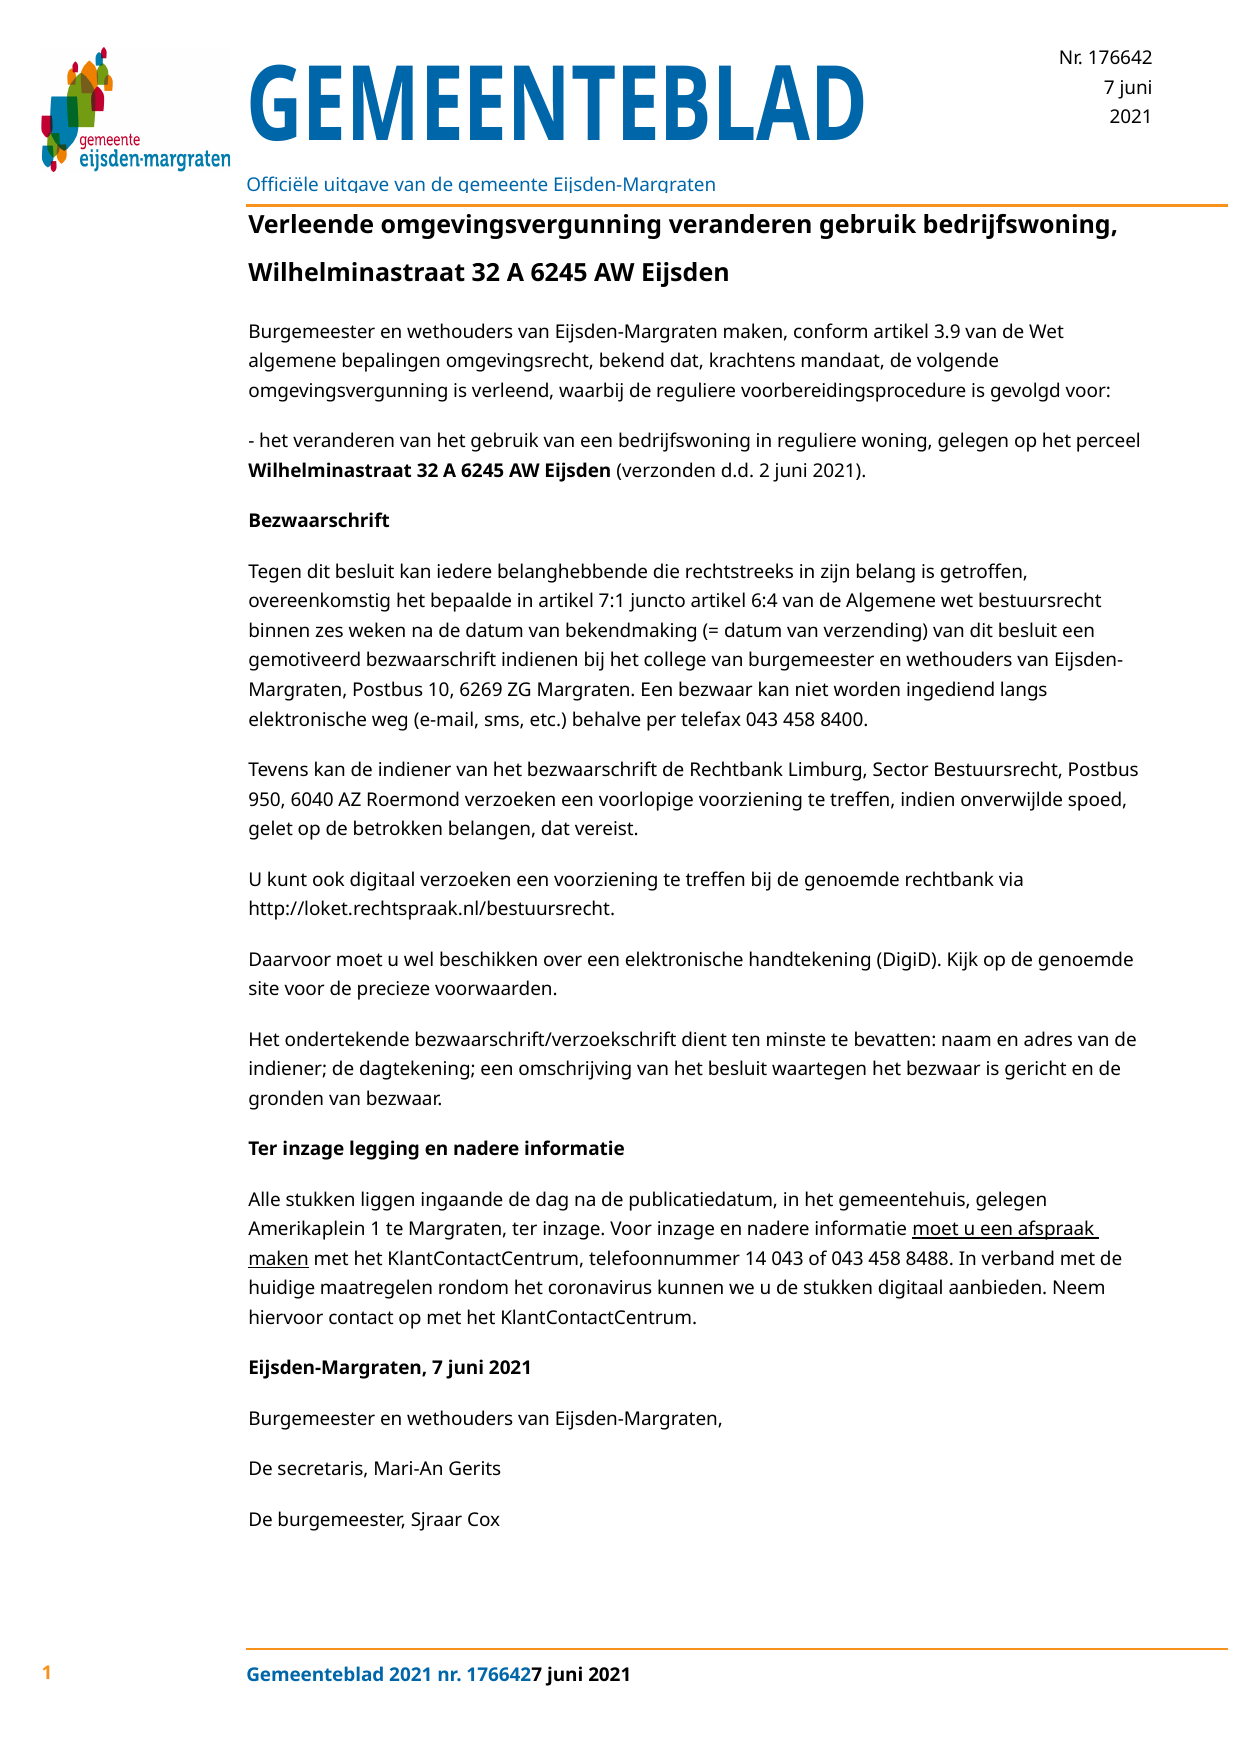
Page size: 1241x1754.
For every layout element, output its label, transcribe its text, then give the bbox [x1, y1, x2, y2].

text Bezwaarschrift [248, 507, 1152, 533]
text Het ondertekende bezwaarschrift/verzoekschrift dient ten minste te bevatten: naam en adres van de indiener; de dagtekening; een omschrijving van het besluit waartegen het bezwaar is gericht en de gronden van bezwaar. [248, 1026, 1152, 1111]
text De secretaris, Mari-An Gerits [248, 1455, 1152, 1481]
text Alle stukken liggen ingaande de dag na de publicatiedatum, in het gemeentehuis, gelegen Amerikaplein 1 te Margraten, ter inzage. Voor inzage en nadere informatie moet u een afspraak maken met het KlantContactCentrum, telefoonnummer 14 043 of 043 458 8488. In verband met de huidige maatregelen rondom het coronavirus kunnen we u de stukken digitaal aanbieden. Neem hiervoor contact op met het KlantContactCentrum. [248, 1186, 1152, 1330]
text - het veranderen van het gebruik van een bedrijfswoning in reguliere woning, gelegen op het perceel Wilhelminastraat 32 A 6245 AW Eijsden (verzonden d.d. 2 juni 2021). [248, 427, 1152, 483]
text Daarvoor moet u wel beschikken over een elektronische handtekening (DigiD). Kijk op de genoemde site voor de precieze voorwaarden. [248, 946, 1152, 1001]
text Tevens kan de indiener van het bezwaarschrift de Rechtbank Limburg, Sector Bestuursrecht, Postbus 950, 6040 AZ Roermond verzoeken een voorlopige voorziening te treffen, indien onverwijlde spoed, gelet op de betrokken belangen, dat vereist. [248, 756, 1152, 841]
text Ter inzage legging en nadere informatie [248, 1135, 1152, 1161]
text U kunt ook digitaal verzoeken een voorziening te treffen bij de genoemde rechtbank via http://loket.rechtspraak.nl/bestuursrecht. [248, 866, 1152, 921]
text Tegen dit besluit kan iedere belanghebbende die rechtstreeks in zijn belang is getroffen, overeenkomstig het bepaalde in artikel 7:1 juncto artikel 6:4 van de Algemene wet bestuursrecht binnen zes weken na de datum van bekendmaking (= datum van verzending) van dit besluit een gemotiveerd bezwaarschrift indienen bij het college van burgemeester en wethouders van Eijsden-Margraten, Postbus 10, 6269 ZG Margraten. Een bezwaar kan niet worden ingediend langs elektronische weg (e-mail, sms, etc.) behalve per telefax 043 458 8400. [248, 558, 1152, 732]
text Verleende omgevingsvergunning veranderen gebruik bedrijfswoning, Wilhelminastraat 32 A 6245 AW Eijsden [248, 207, 1152, 288]
text De burgemeester, Sjraar Cox [248, 1506, 1152, 1532]
text Burgemeester en wethouders van Eijsden-Margraten, [248, 1405, 1152, 1431]
text Eijsden-Margraten, 7 juni 2021 [248, 1354, 1152, 1380]
text Burgemeester en wethouders van Eijsden-Margraten maken, conform artikel 3.9 van de Wet algemene bepalingen omgevingsrecht, bekend dat, krachtens mandaat, de volgende omgevingsvergunning is verleend, waarbij de reguliere voorbereidingsprocedure is gevolgd voor: [248, 318, 1152, 403]
picture [41, 47, 231, 172]
